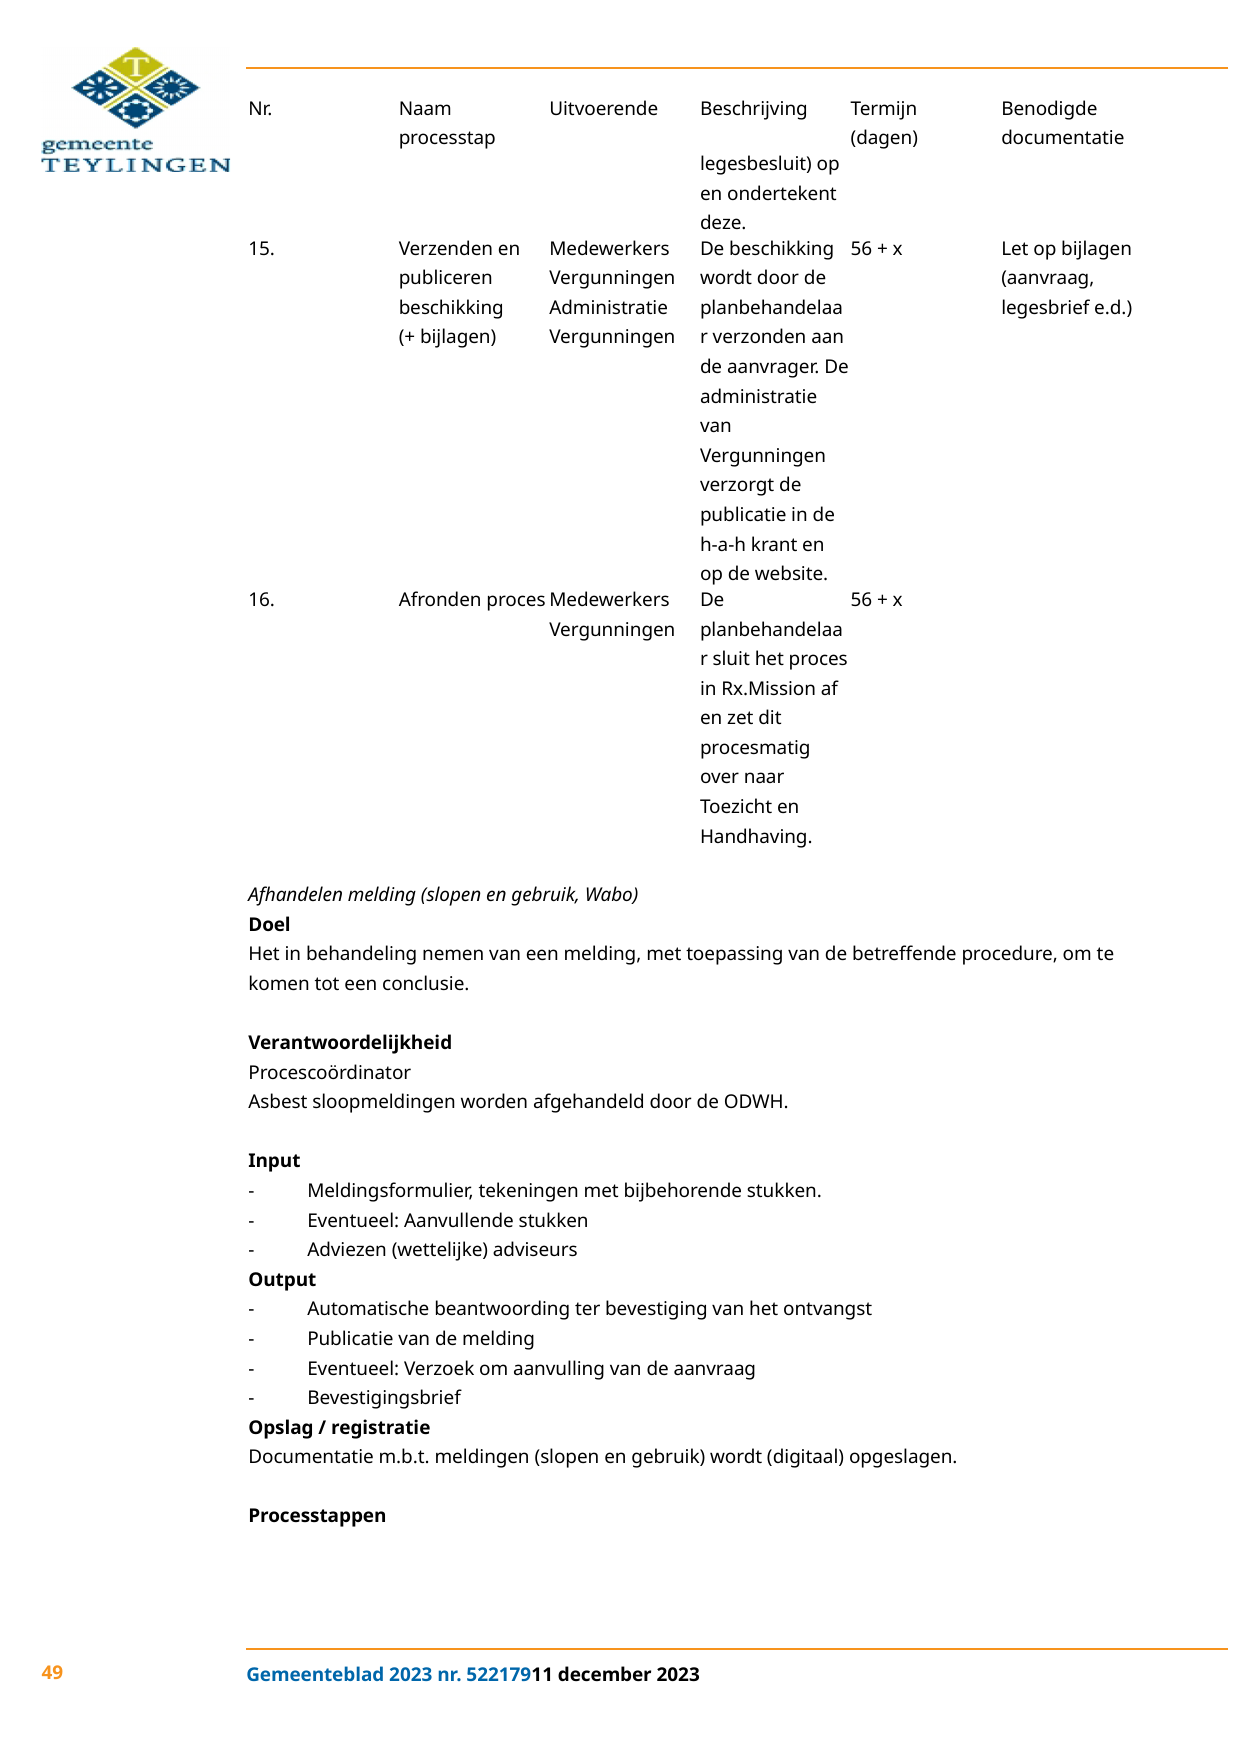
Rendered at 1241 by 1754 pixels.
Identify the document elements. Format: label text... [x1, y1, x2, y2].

list Automatische beantwoording ter bevestiging van het ontvangst [248, 1296, 1152, 1321]
table_cell De planbehandelaar sluit het proces in Rx.Mission af en zet dit procesmatig over naar Toezicht en Handhaving. [700, 586, 850, 848]
picture [41, 47, 231, 172]
text Processtappen [248, 1503, 1152, 1528]
text Input [248, 1148, 1152, 1173]
table_header Beschrijving [700, 95, 850, 150]
table_cell Afronden proces [399, 586, 549, 848]
table_header Uitvoerende [549, 95, 700, 150]
text Documentatie m.b.t. meldingen (slopen en gebruik) wordt (digitaal) opgeslagen. [248, 1443, 1152, 1469]
table_cell 15. [248, 235, 398, 586]
table_cell legesbesluit) op en ondertekent deze. [700, 150, 850, 235]
table_header Naam processtap [399, 95, 549, 150]
table_cell De beschikking wordt door de planbehandelaar verzonden aan de aanvrager. De administratie van Vergunningen verzorgt de publicatie in de h-a-h krant en op de website. [700, 235, 850, 586]
text Verantwoordelijkheid [248, 1029, 1152, 1055]
list Bevestigingsbrief [248, 1384, 1152, 1410]
table_cell Medewerkers Vergunningen [549, 586, 700, 848]
table_header Benodigde documentatie [1001, 95, 1152, 150]
text Doel [248, 911, 1152, 937]
text Output [248, 1266, 1152, 1292]
table_header Termijn (dagen) [850, 95, 1001, 150]
text Asbest sloopmeldingen worden afgehandeld door de ODWH. [248, 1088, 1152, 1114]
table_cell 56 + x [850, 586, 1001, 848]
table_cell Medewerkers Vergunningen Administratie Vergunningen [549, 235, 700, 586]
table_cell 16. [248, 586, 398, 848]
text Opslag / registratie [248, 1414, 1152, 1439]
table_cell Verzenden en publiceren beschikking (+ bijlagen) [399, 235, 549, 586]
list Publicatie van de melding [248, 1325, 1152, 1351]
table_cell [399, 150, 549, 235]
table_cell Let op bijlagen (aanvraag, legesbrief e.d.) [1001, 235, 1152, 586]
table_header Nr. [248, 95, 398, 150]
table_cell [850, 150, 1001, 235]
text Afhandelen melding (slopen en gebruik, Wabo) [248, 881, 1152, 907]
text Het in behandeling nemen van een melding, met toepassing van de betreffende procedure, om te komen tot een conclusie. [248, 941, 1152, 996]
text Procescoördinator [248, 1059, 1152, 1084]
list Adviezen (wettelijke) adviseurs [248, 1236, 1152, 1262]
table_cell [248, 150, 398, 235]
list Eventueel: Aanvullende stukken [248, 1207, 1152, 1232]
table_cell [1001, 586, 1152, 848]
list Meldingsformulier, tekeningen met bijbehorende stukken. [248, 1177, 1152, 1203]
table_cell [549, 150, 700, 235]
list Eventueel: Verzoek om aanvulling van de aanvraag [248, 1355, 1152, 1380]
table_cell 56 + x [850, 235, 1001, 586]
table_cell [1001, 150, 1152, 235]
